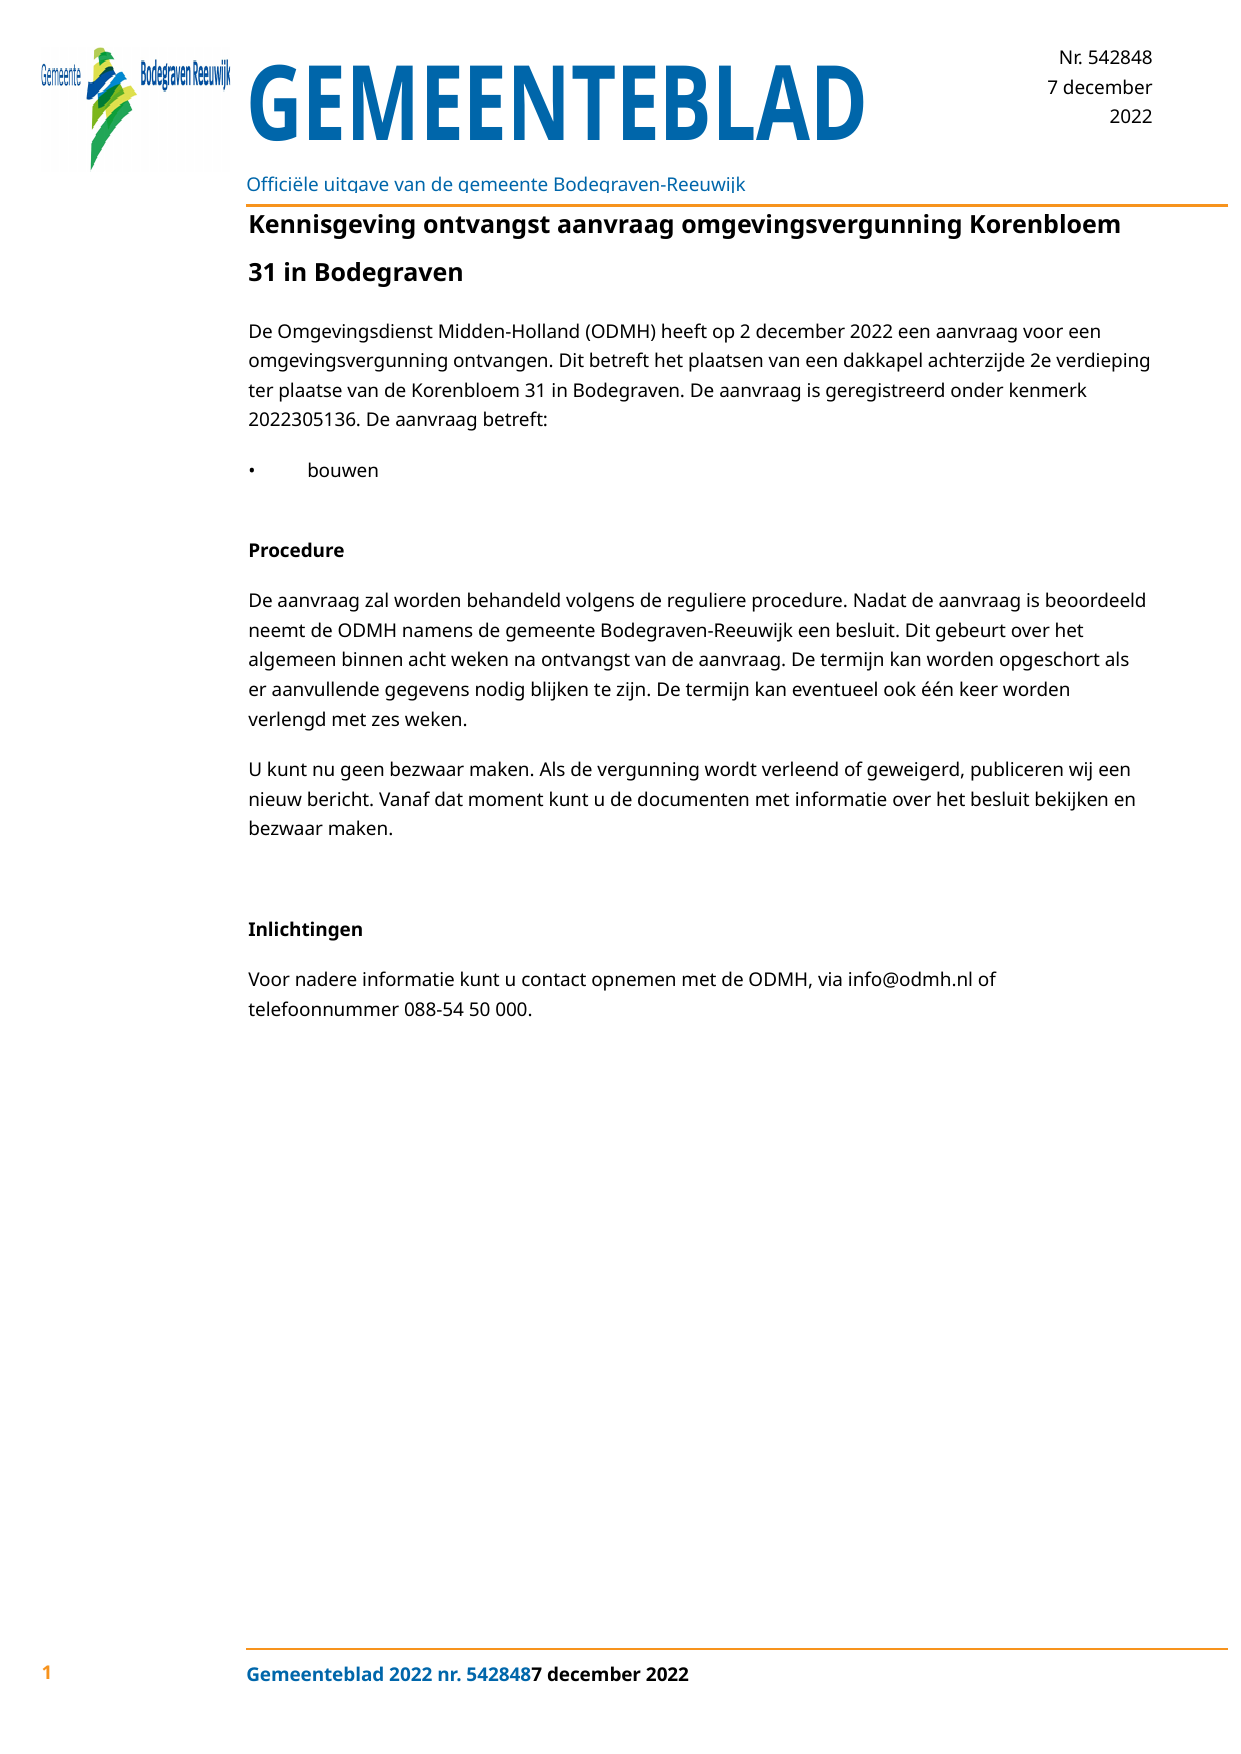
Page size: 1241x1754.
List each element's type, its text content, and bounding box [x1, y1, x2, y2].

list bouwen [248, 457, 1152, 483]
text De Omgevingsdienst Midden-Holland (ODMH) heeft op 2 december 2022 een aanvraag voor een omgevingsvergunning ontvangen. Dit betreft het plaatsen van een dakkapel achterzijde 2e verdieping ter plaatse van de Korenbloem 31 in Bodegraven. De aanvraag is geregistreerd onder kenmerk 2022305136. De aanvraag betreft: [248, 318, 1152, 432]
text Procedure [248, 537, 1152, 563]
text Voor nadere informatie kunt u contact opnemen met de ODMH, via info@odmh.nl of telefoonnummer 088-54 50 000. [248, 967, 1152, 1022]
picture [41, 47, 231, 172]
text Kennisgeving ontvangst aanvraag omgevingsvergunning Korenbloem 31 in Bodegraven [248, 207, 1152, 288]
text Inlichtingen [248, 916, 1152, 942]
text U kunt nu geen bezwaar maken. Als de vergunning wordt verleend of geweigerd, publiceren wij een nieuw bericht. Vanaf dat moment kunt u de documenten met informatie over het besluit bekijken en bezwaar maken. [248, 756, 1152, 841]
text De aanvraag zal worden behandeld volgens de reguliere procedure. Nadat de aanvraag is beoordeeld neemt de ODMH namens de gemeente Bodegraven-Reeuwijk een besluit. Dit gebeurt over het algemeen binnen acht weken na ontvangst van de aanvraag. De termijn kan worden opgeschort als er aanvullende gegevens nodig blijken te zijn. De termijn kan eventueel ook één keer worden verlengd met zes weken. [248, 587, 1152, 732]
